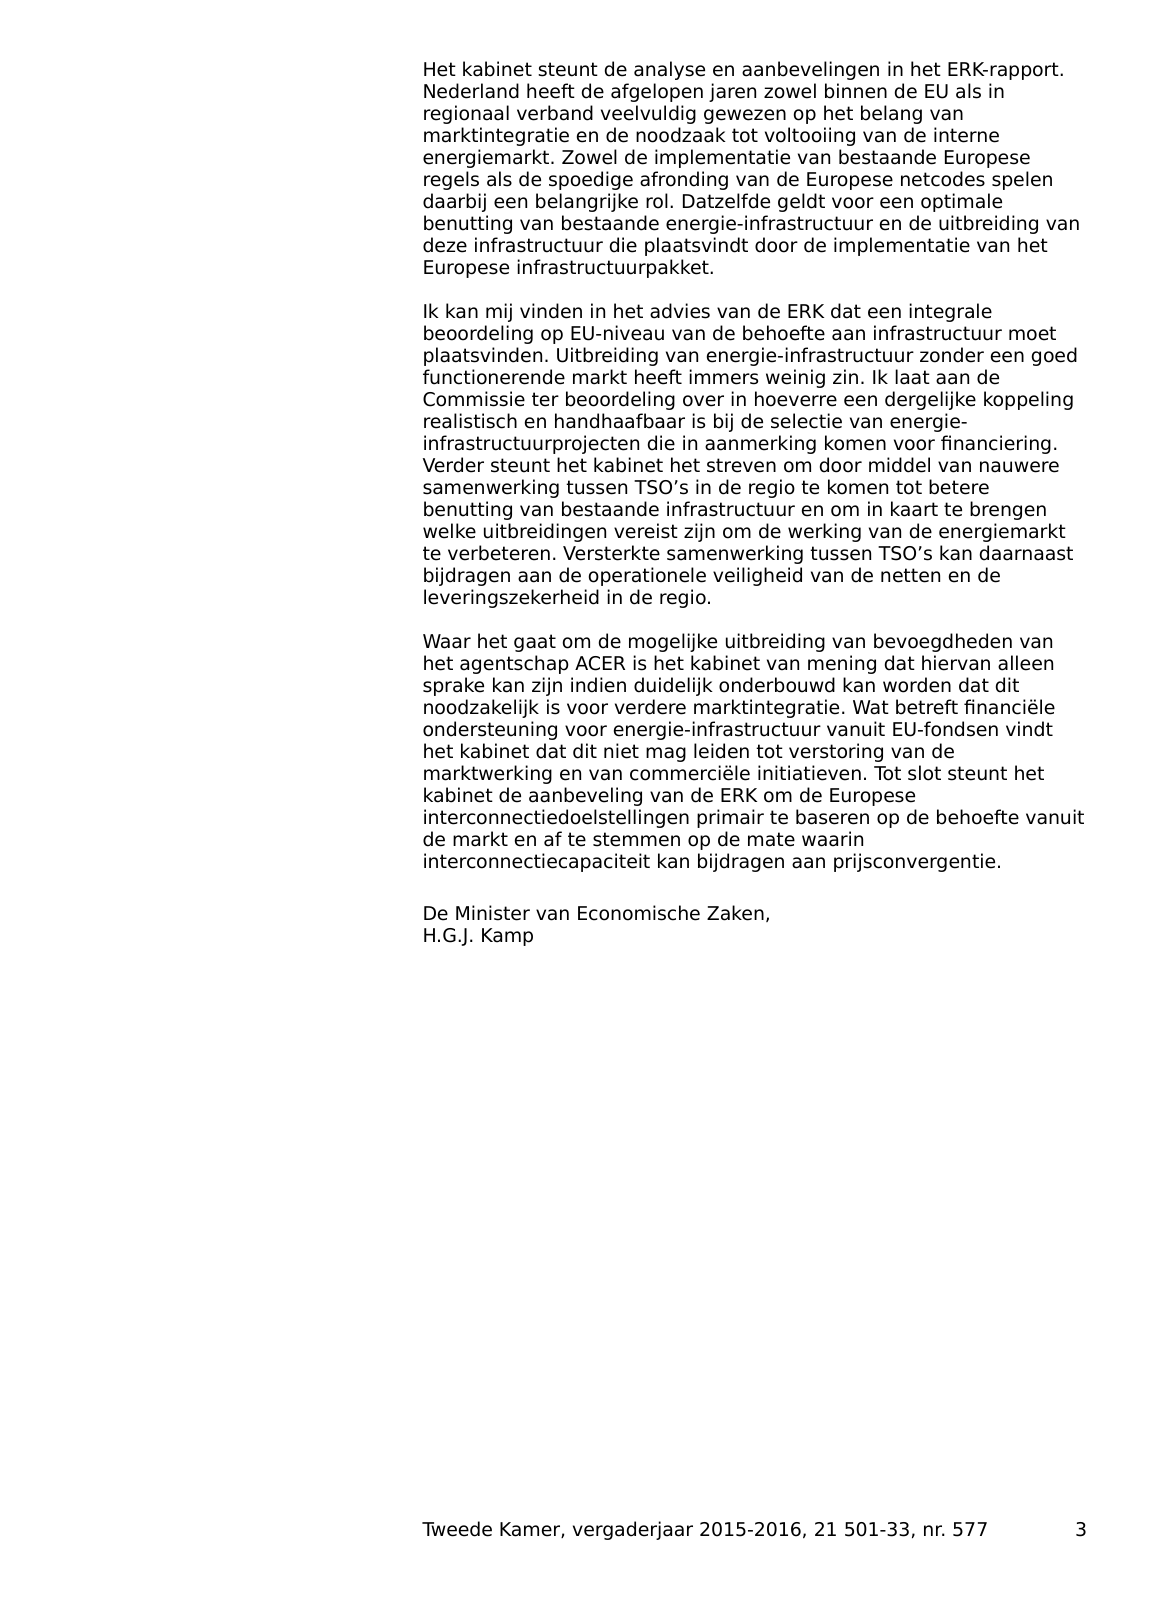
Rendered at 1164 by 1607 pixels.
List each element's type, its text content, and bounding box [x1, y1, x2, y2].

text Het kabinet steunt de analyse en aanbevelingen in het ERK-rapport. Nederland heeft de afgelopen jaren zowel binnen de EU als in regionaal verband veelvuldig gewezen op het belang van marktintegratie en de noodzaak tot voltooiing van de interne energiemarkt. Zowel de implementatie van bestaande Europese regels als de spoedige afronding van de Europese netcodes spelen daarbij een belangrijke rol. Datzelfde geldt voor een optimale benutting van bestaande energie-infrastructuur en de uitbreiding van deze infrastructuur die plaatsvindt door de implementatie van het Europese infrastructuurpakket. [422, 59, 1087, 279]
text De Minister van Economische Zaken, H.G.J. Kamp [422, 903, 1087, 947]
text Waar het gaat om de mogelijke uitbreiding van bevoegdheden van het agentschap ACER is het kabinet van mening dat hiervan alleen sprake kan zijn indien duidelijk onderbouwd kan worden dat dit noodzakelijk is voor verdere marktintegratie. Wat betreft financiële ondersteuning voor energie-infrastructuur vanuit EU-fondsen vindt het kabinet dat dit niet mag leiden tot verstoring van de marktwerking en van commerciële initiatieven. Tot slot steunt het kabinet de aanbeveling van de ERK om de Europese interconnectiedoelstellingen primair te baseren op de behoefte vanuit de markt en af te stemmen op de mate waarin interconnectiecapaciteit kan bijdragen aan prijsconvergentie. [422, 631, 1087, 873]
text Ik kan mij vinden in het advies van de ERK dat een integrale beoordeling op EU-niveau van de behoefte aan infrastructuur moet plaatsvinden. Uitbreiding van energie-infrastructuur zonder een goed functionerende markt heeft immers weinig zin. Ik laat aan de Commissie ter beoordeling over in hoeverre een dergelijke koppeling realistisch en handhaafbaar is bij de selectie van energie-infrastructuurprojecten die in aanmerking komen voor financiering. Verder steunt het kabinet het streven om door middel van nauwere samenwerking tussen TSO’s in de regio te komen tot betere benutting van bestaande infrastructuur en om in kaart te brengen welke uitbreidingen vereist zijn om de werking van de energiemarkt te verbeteren. Versterkte samenwerking tussen TSO’s kan daarnaast bijdragen aan de operationele veiligheid van de netten en de leveringszekerheid in de regio. [422, 301, 1087, 609]
